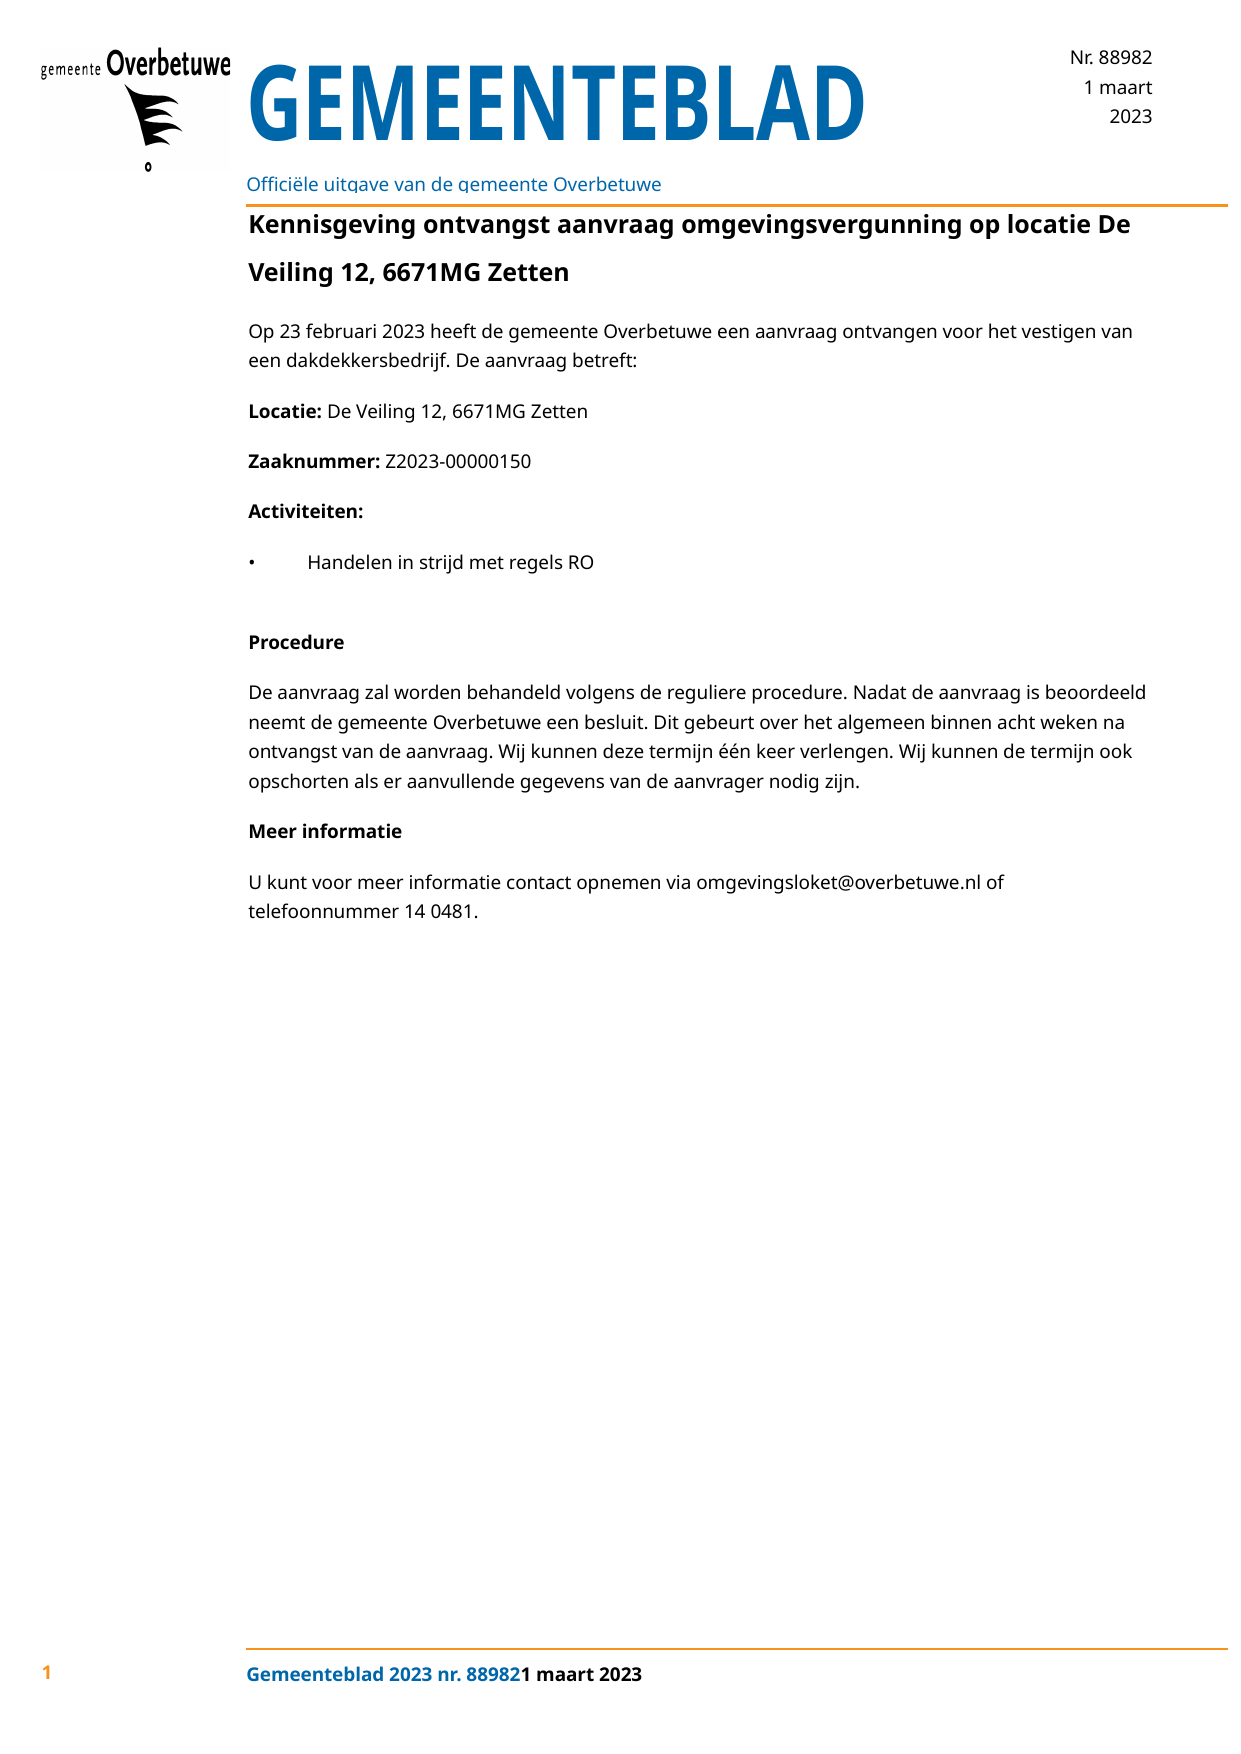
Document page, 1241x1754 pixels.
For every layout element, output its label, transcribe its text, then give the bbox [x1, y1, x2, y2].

text Kennisgeving ontvangst aanvraag omgevingsvergunning op locatie De Veiling 12, 6671MG Zetten [248, 207, 1152, 288]
text Meer informatie [248, 819, 1152, 844]
text U kunt voor meer informatie contact opnemen via omgevingsloket@overbetuwe.nl of telefoonnummer 14 0481. [248, 869, 1152, 924]
text Procedure [248, 629, 1152, 655]
text Locatie: De Veiling 12, 6671MG Zetten [248, 398, 1152, 424]
picture [41, 47, 231, 172]
text De aanvraag zal worden behandeld volgens de reguliere procedure. Nadat de aanvraag is beoordeeld neemt de gemeente Overbetuwe een besluit. Dit gebeurt over het algemeen binnen acht weken na ontvangst van de aanvraag. Wij kunnen deze termijn één keer verlengen. Wij kunnen de termijn ook opschorten als er aanvullende gegevens van de aanvrager nodig zijn. [248, 679, 1152, 794]
text Zaaknummer: Z2023-00000150 [248, 448, 1152, 474]
list Handelen in strijd met regels RO [248, 549, 1152, 575]
text Op 23 februari 2023 heeft de gemeente Overbetuwe een aanvraag ontvangen voor het vestigen van een dakdekkersbedrijf. De aanvraag betreft: [248, 318, 1152, 373]
text Activiteiten: [248, 499, 1152, 524]
